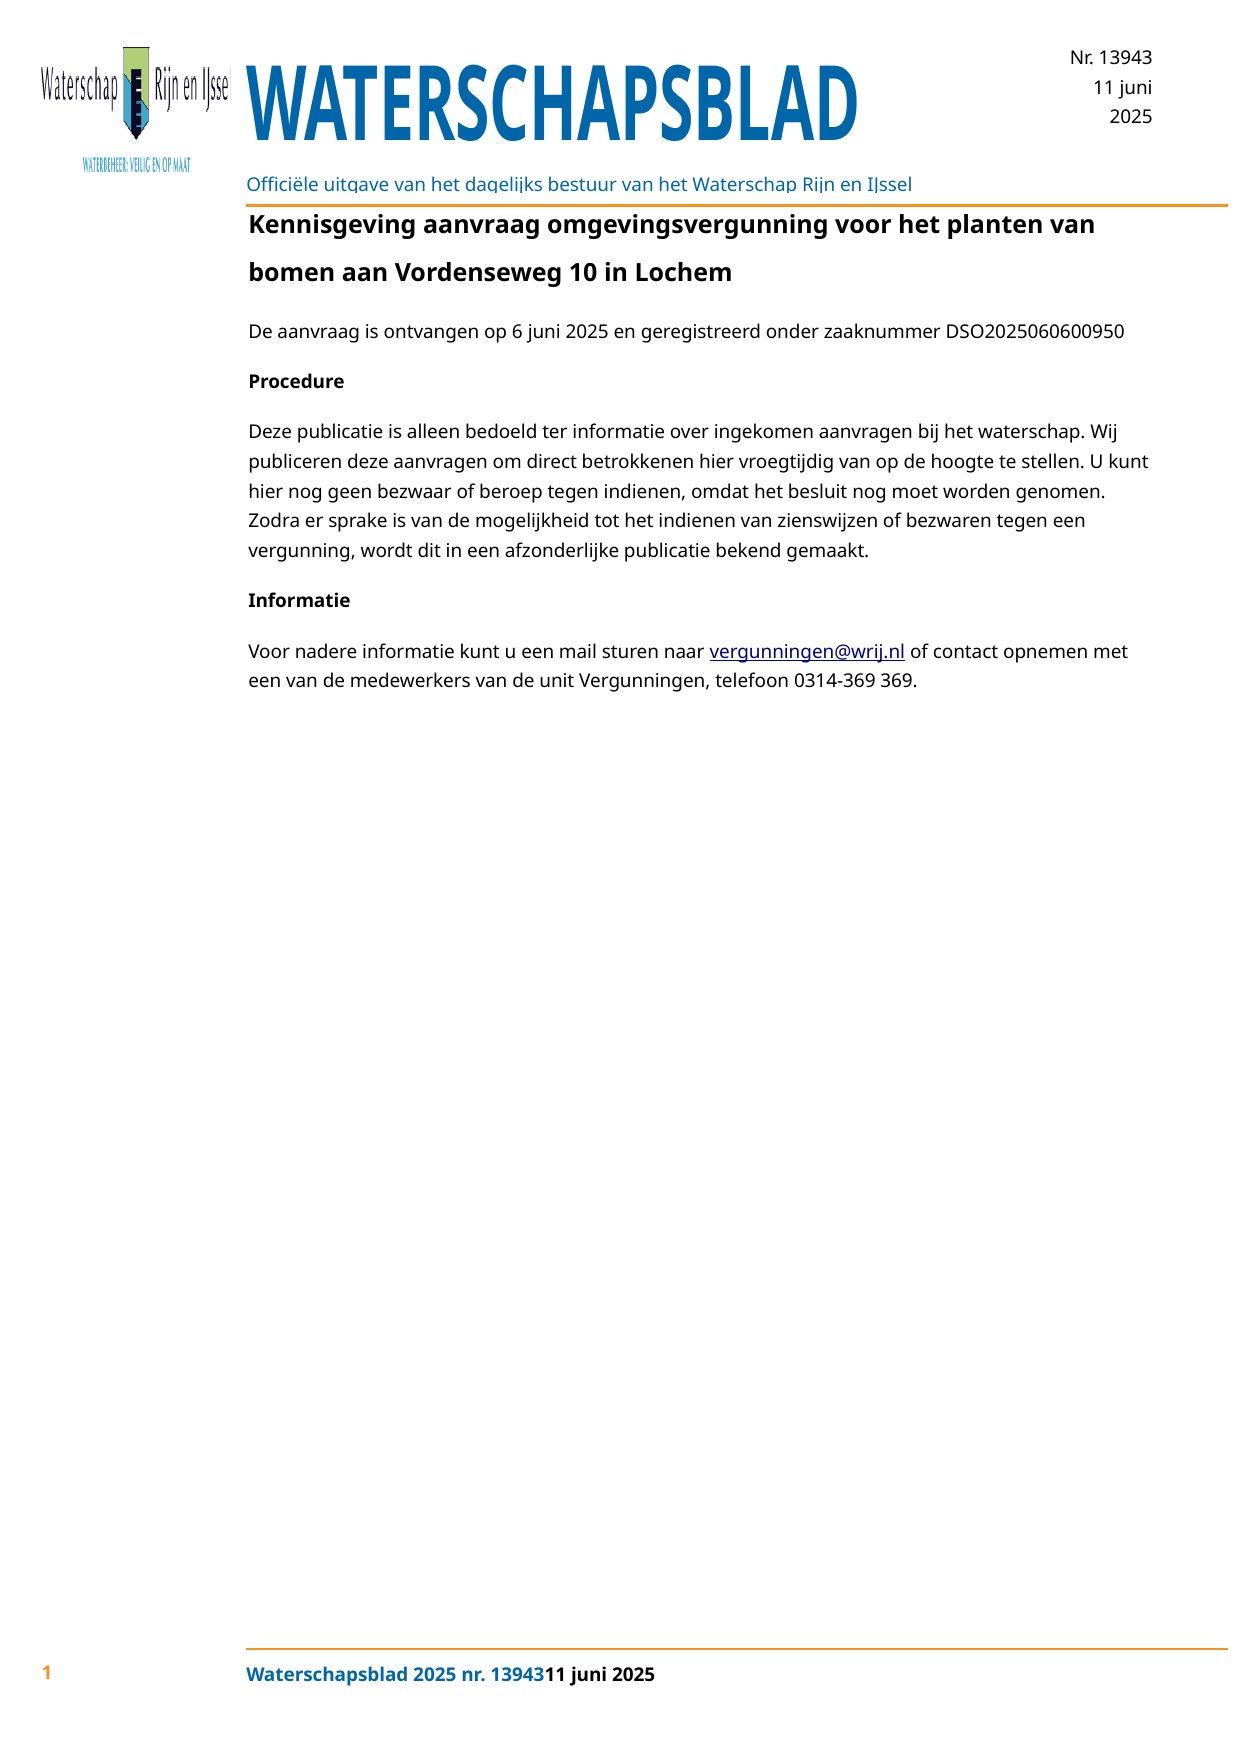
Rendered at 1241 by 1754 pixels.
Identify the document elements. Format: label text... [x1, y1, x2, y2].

picture [41, 47, 231, 172]
text Deze publicatie is alleen bedoeld ter informatie over ingekomen aanvragen bij het waterschap. Wij publiceren deze aanvragen om direct betrokkenen hier vroegtijdig van op de hoogte te stellen. U kunt hier nog geen bezwaar of beroep tegen indienen, omdat het besluit nog moet worden genomen. Zodra er sprake is van de mogelijkheid tot het indienen van zienswijzen of bezwaren tegen een vergunning, wordt dit in een afzonderlijke publicatie bekend gemaakt. [248, 419, 1152, 563]
text Procedure [248, 368, 1152, 394]
text De aanvraag is ontvangen op 6 juni 2025 en geregistreerd onder zaaknummer DSO2025060600950 [248, 318, 1152, 344]
text Informatie [248, 587, 1152, 613]
text Voor nadere informatie kunt u een mail sturen naar vergunningen@wrij.nl of contact opnemen met een van de medewerkers van de unit Vergunningen, telefoon 0314-369 369. [248, 638, 1152, 693]
text Kennisgeving aanvraag omgevingsvergunning voor het planten van bomen aan Vordenseweg 10 in Lochem [248, 207, 1152, 288]
